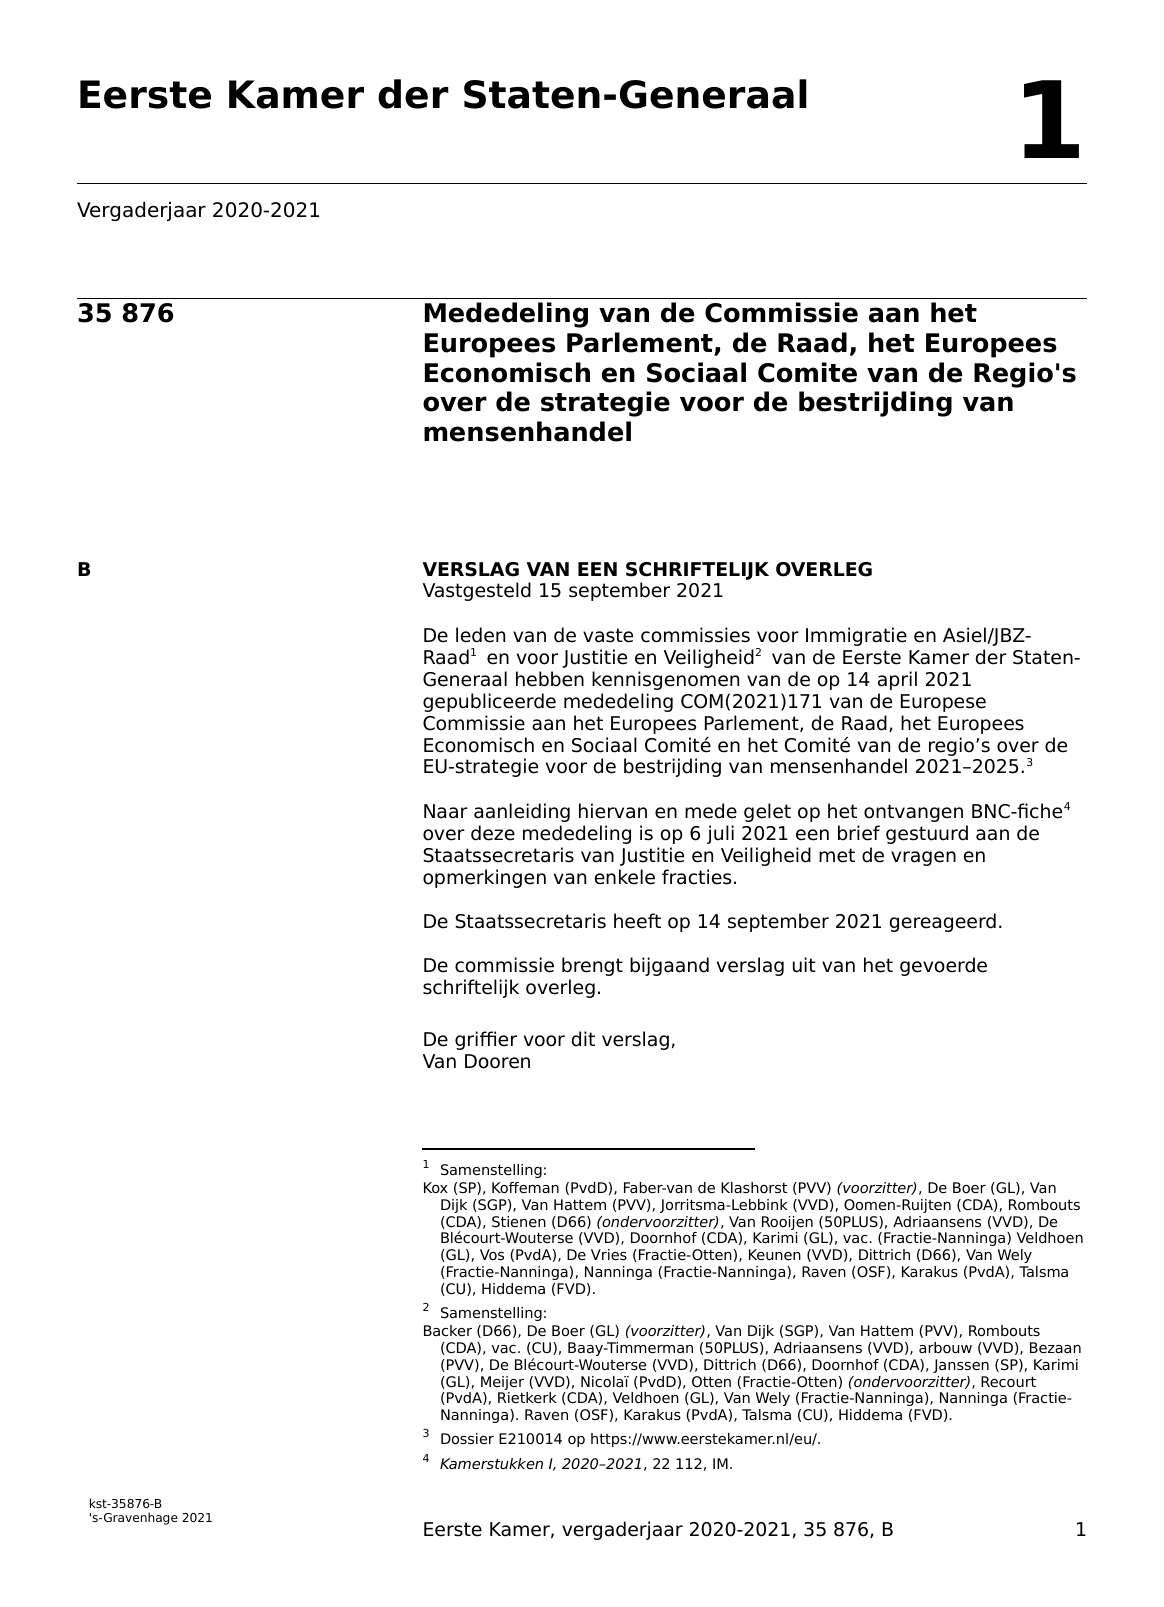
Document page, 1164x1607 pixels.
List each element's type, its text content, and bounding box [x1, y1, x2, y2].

text Samenstelling: [422, 1301, 1087, 1323]
subtitle B VERSLAG VAN EEN SCHRIFTELIJK OVERLEG [77, 558, 1087, 580]
text De griffier voor dit verslag, Van Dooren [422, 1029, 1087, 1073]
text De commissie brengt bijgaand verslag uit van het gevoerde schriftelijk overleg. [422, 955, 1087, 999]
text Vastgesteld 15 september 2021 [422, 580, 1087, 602]
text 's-Gravenhage 2021 [88, 1511, 323, 1525]
text De Staatssecretaris heeft op 14 september 2021 gereageerd. [422, 911, 1087, 933]
table_header 1 [886, 59, 1087, 183]
text De leden van de vaste commissies voor Immigratie en Asiel/JBZ-Raad en voor Justitie en Veiligheid van de Eerste Kamer der Staten-Generaal hebben kennisgenomen van de op 14 april 2021 gepubliceerde mededeling COM(2021)171 van de Europese Commissie aan het Europees Parlement, de Raad, het Europees Economisch en Sociaal Comité en het Comité van de regio’s over de EU-strategie voor de bestrijding van mensenhandel 2021–2025. [422, 624, 1087, 778]
subtitle 35 876 Mededeling van de Commissie aan het Europees Parlement, de Raad, het Europees Economisch en Sociaal Comite van de Regio's over de strategie voor de bestrijding van mensenhandel [77, 299, 1087, 447]
text Dossier E210014 op https://www.eerstekamer.nl/eu/. [422, 1427, 1087, 1449]
text Naar aanleiding hiervan en mede gelet op het ontvangen BNC-fiche over deze mededeling is op 6 juli 2021 een brief gestuurd aan de Staatssecretaris van Justitie en Veiligheid met de vragen en opmerkingen van enkele fracties. [422, 801, 1087, 888]
text Kox (SP), Koffeman (PvdD), Faber-van de Klashorst (PVV) (voorzitter), De Boer (GL), Van Dijk (SGP), Van Hattem (PVV), Jorritsma-Lebbink (VVD), Oomen-Ruijten (CDA), Rombouts (CDA), Stienen (D66) (ondervoorzitter), Van Rooijen (50PLUS), Adriaansens (VVD), De Blécourt-Wouterse (VVD), Doornhof (CDA), Karimi (GL), vac. (Fractie-Nanninga) Veldhoen (GL), Vos (PvdA), De Vries (Fractie-Otten), Keunen (VVD), Dittrich (D66), Van Wely (Fractie-Nanninga), Nanninga (Fractie-Nanninga), Raven (OSF), Karakus (PvdA), Talsma (CU), Hiddema (FVD). [422, 1180, 1087, 1298]
text kst-35876-B [88, 1497, 323, 1511]
table_cell Vergaderjaar 2020-2021 [77, 184, 1087, 298]
text Kamerstukken I, 2020–2021, 22 112, IM. [422, 1452, 1087, 1474]
text Backer (D66), De Boer (GL) (voorzitter), Van Dijk (SGP), Van Hattem (PVV), Rombouts (CDA), vac. (CU), Baay-Timmerman (50PLUS), Adriaansens (VVD), arbouw (VVD), Bezaan (PVV), De Blécourt-Wouterse (VVD), Dittrich (D66), Doornhof (CDA), Janssen (SP), Karimi (GL), Meijer (VVD), Nicolaï (PvdD), Otten (Fractie-Otten) (ondervoorzitter), Recourt (PvdA), Rietkerk (CDA), Veldhoen (GL), Van Wely (Fractie-Nanninga), Nanninga (Fractie-Nanninga). Raven (OSF), Karakus (PvdA), Talsma (CU), Hiddema (FVD). [422, 1323, 1087, 1424]
table_header Eerste Kamer der Staten-Generaal [77, 59, 886, 183]
text Samenstelling: [422, 1158, 1087, 1180]
